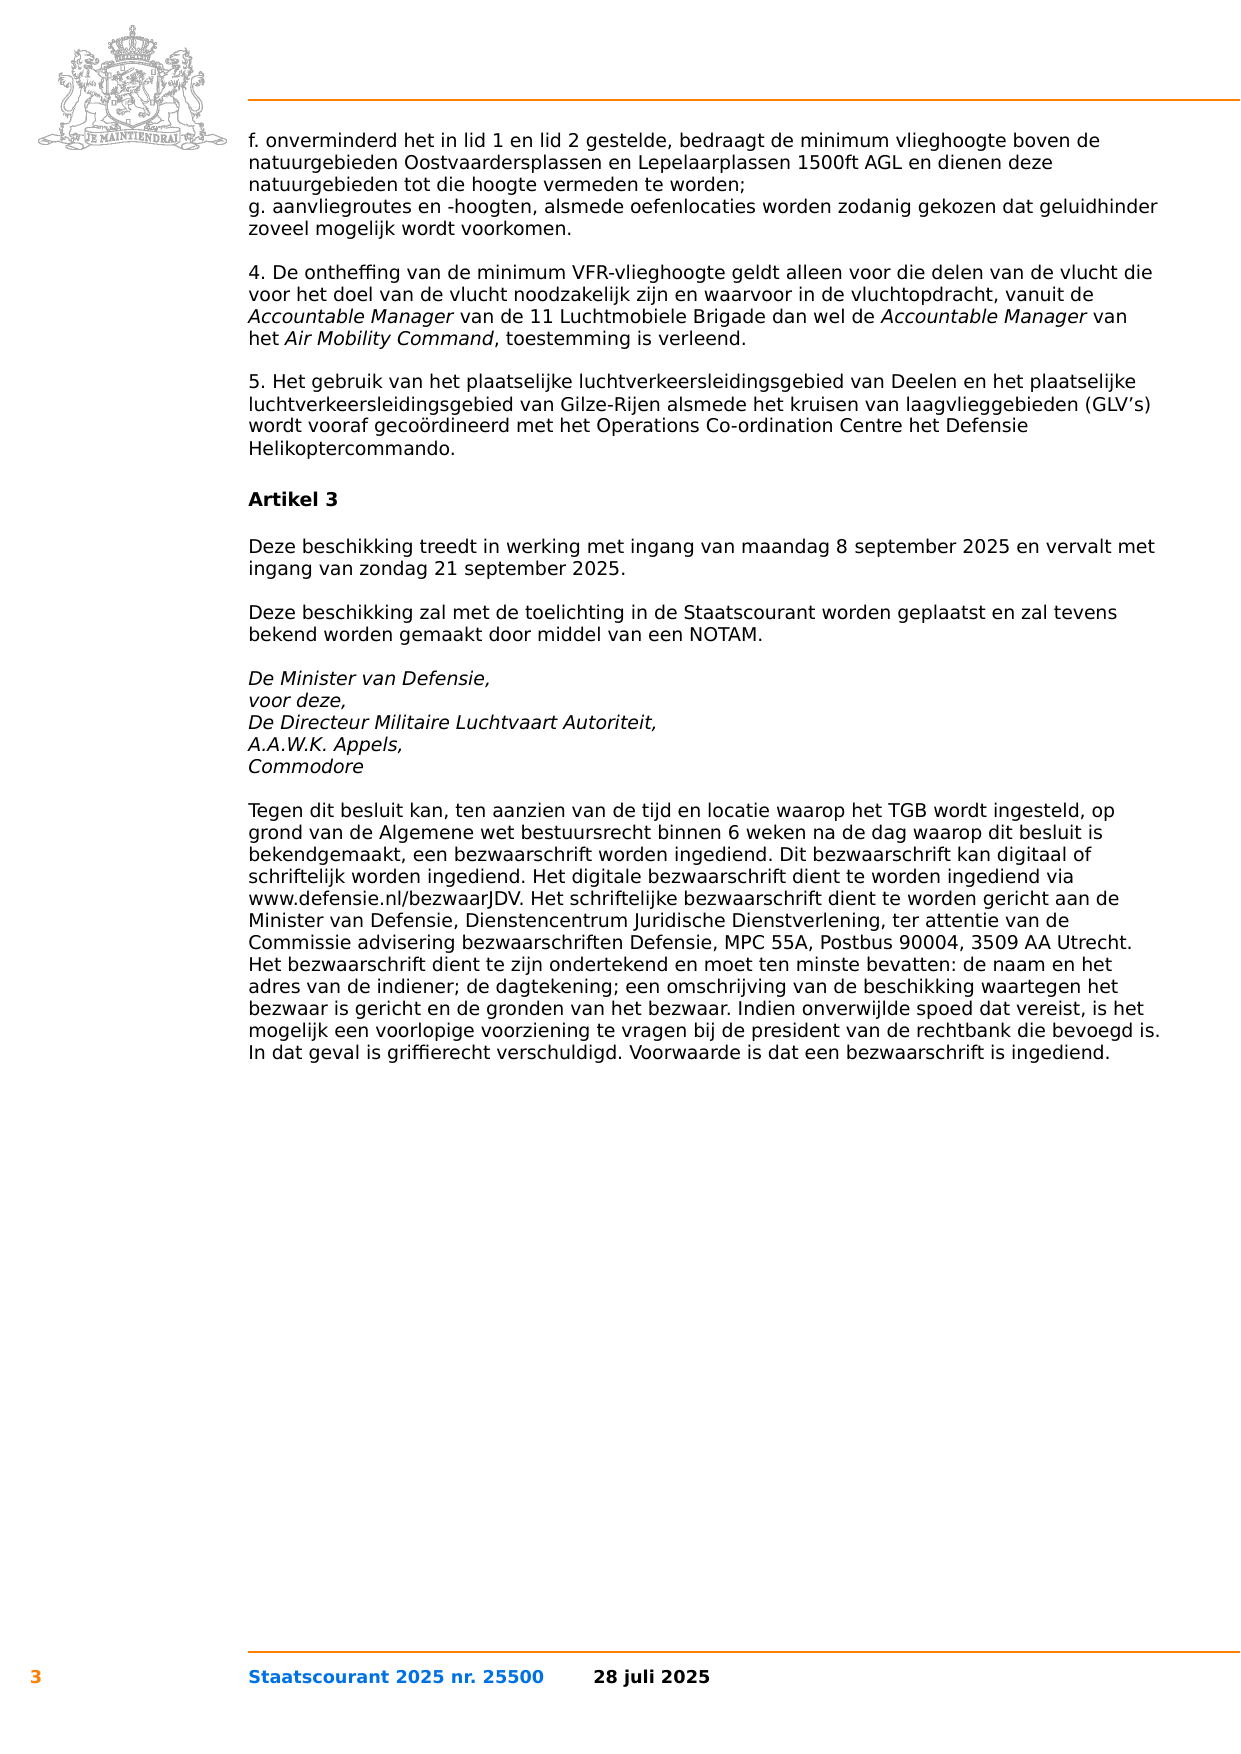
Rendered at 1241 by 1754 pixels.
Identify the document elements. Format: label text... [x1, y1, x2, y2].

text Tegen dit besluit kan, ten aanzien van de tijd en locatie waarop het TGB wordt ingesteld, op grond van de Algemene wet bestuursrecht binnen 6 weken na de dag waarop dit besluit is bekendgemaakt, een bezwaarschrift worden ingediend. Dit bezwaarschrift kan digitaal of schriftelijk worden ingediend. Het digitale bezwaarschrift dient te worden ingediend via www.defensie.nl/bezwaarJDV. Het schriftelijke bezwaarschrift dient te worden gericht aan de Minister van Defensie, Dienstencentrum Juridische Dienstverlening, ter attentie van de Commissie advisering bezwaarschriften Defensie, MPC 55A, Postbus 90004, 3509 AA Utrecht. Het bezwaarschrift dient te zijn ondertekend en moet ten minste bevatten: de naam en het adres van de indiener; de dagtekening; een omschrijving van de beschikking waartegen het bezwaar is gericht en de gronden van het bezwaar. Indien onverwijlde spoed dat vereist, is het mogelijk een voorlopige voorziening te vragen bij de president van de rechtbank die bevoegd is. In dat geval is griffierecht verschuldigd. Voorwaarde is dat een bezwaarschrift is ingediend. [248, 800, 1163, 1063]
text Deze beschikking zal met de toelichting in de Staatscourant worden geplaatst en zal tevens bekend worden gemaakt door middel van een NOTAM. [248, 602, 1163, 646]
subtitle Artikel 3 [248, 489, 1163, 511]
picture [38, 25, 227, 150]
text g. aanvliegroutes en -hoogten, alsmede oefenlocaties worden zodanig gekozen dat geluidhinder zoveel mogelijk wordt voorkomen. [248, 196, 1163, 240]
text 5. Het gebruik van het plaatselijke luchtverkeersleidingsgebied van Deelen en het plaatselijke luchtverkeersleidingsgebied van Gilze-Rijen alsmede het kruisen van laagvlieggebieden (GLV’s) wordt vooraf gecoördineerd met het Operations Co-ordination Centre het Defensie Helikoptercommando. [248, 371, 1163, 459]
text f. onverminderd het in lid 1 en lid 2 gestelde, bedraagt de minimum vlieghoogte boven de natuurgebieden Oostvaardersplassen en Lepelaarplassen 1500ft AGL en dienen deze natuurgebieden tot die hoogte vermeden te worden; [248, 130, 1163, 196]
text De Minister van Defensie, voor deze, De Directeur Militaire Luchtvaart Autoriteit, A.A.W.K. Appels, Commodore [248, 668, 1163, 778]
text 4. De ontheffing van de minimum VFR-vlieghoogte geldt alleen voor die delen van de vlucht die voor het doel van de vlucht noodzakelijk zijn en waarvoor in de vluchtopdracht, vanuit de Accountable Manager van de 11 Luchtmobiele Brigade dan wel de Accountable Manager van het Air Mobility Command, toestemming is verleend. [248, 262, 1163, 349]
text Deze beschikking treedt in werking met ingang van maandag 8 september 2025 en vervalt met ingang van zondag 21 september 2025. [248, 536, 1163, 580]
